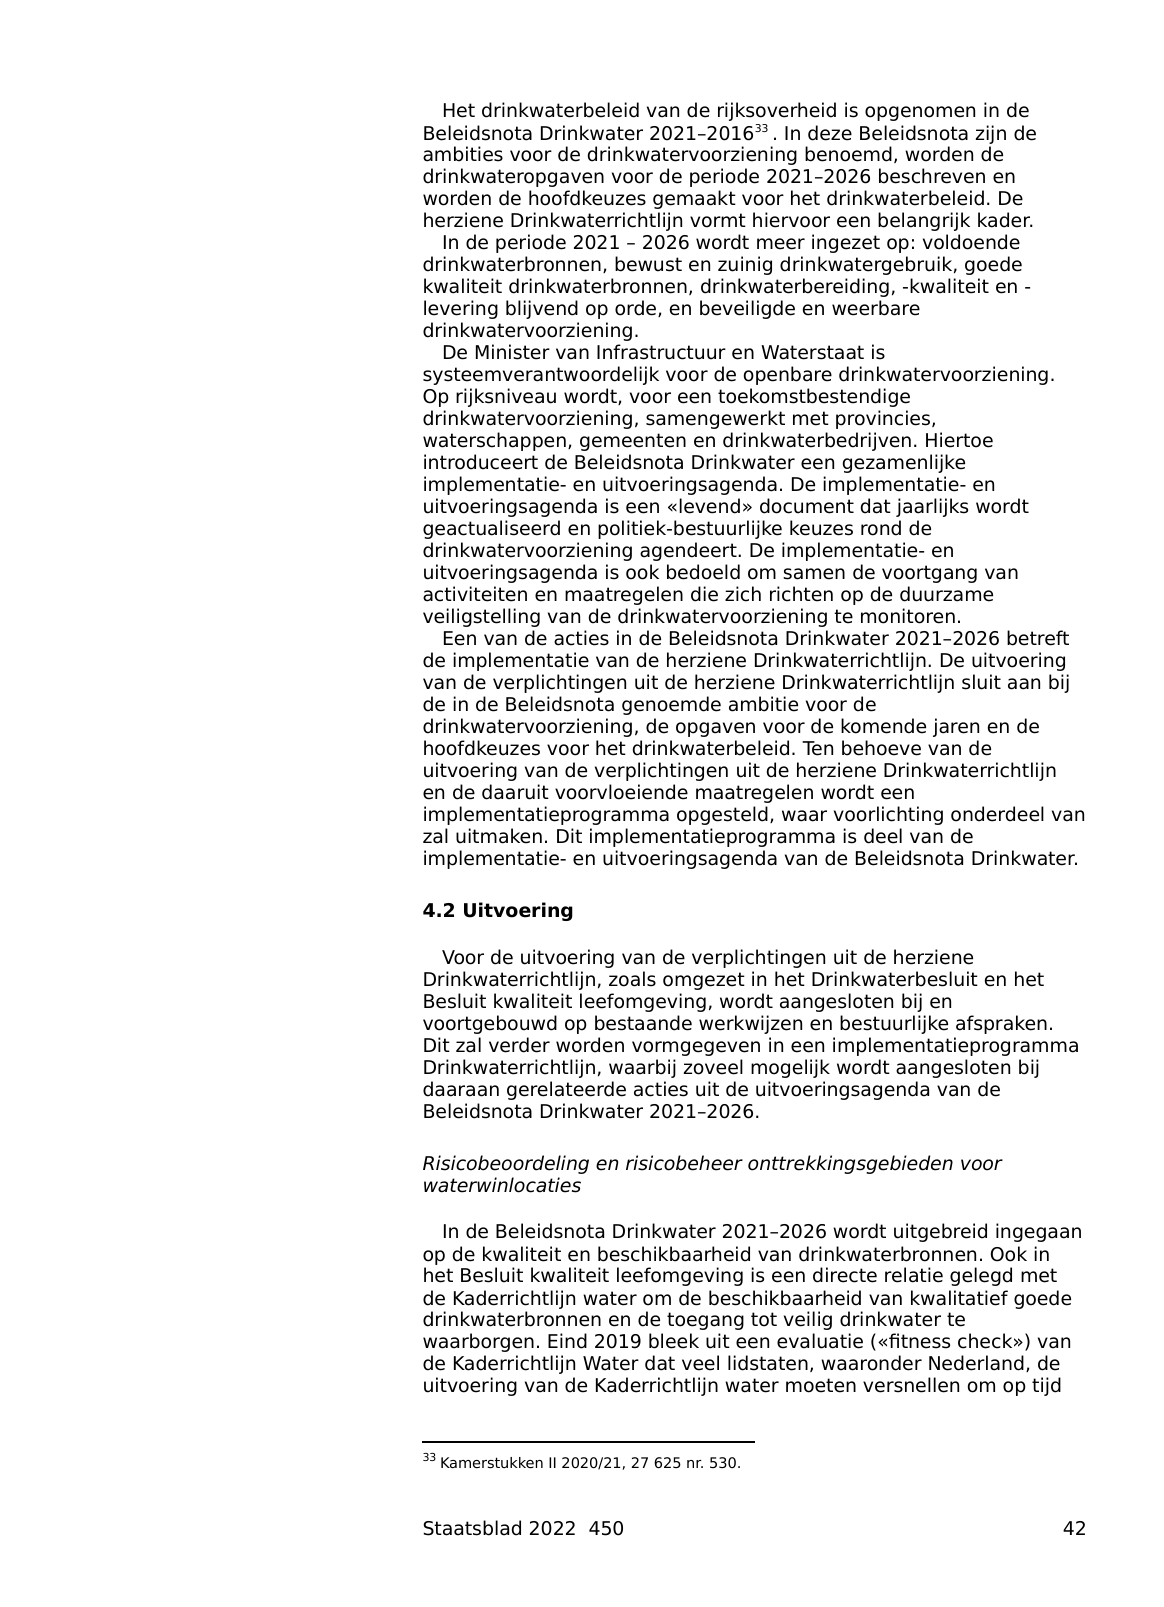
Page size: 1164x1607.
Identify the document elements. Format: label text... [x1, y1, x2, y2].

text Kamerstukken II 2020/21, 27 625 nr. 530. [422, 1451, 1087, 1473]
text De Minister van Infrastructuur en Waterstaat is systeemverantwoordelijk voor de openbare drinkwatervoorziening. Op rijksniveau wordt, voor een toekomstbestendige drinkwatervoorziening, samengewerkt met provincies, waterschappen, gemeenten en drinkwaterbedrijven. Hiertoe introduceert de Beleidsnota Drinkwater een gezamenlijke implementatie- en uitvoeringsagenda. De implementatie- en uitvoeringsagenda is een «levend» document dat jaarlijks wordt geactualiseerd en politiek-bestuurlijke keuzes rond de drinkwatervoorziening agendeert. De implementatie- en uitvoeringsagenda is ook bedoeld om samen de voortgang van activiteiten en maatregelen die zich richten op de duurzame veiligstelling van de drinkwatervoorziening te monitoren. [422, 342, 1087, 628]
subtitle 4.2 Uitvoering [422, 900, 1087, 922]
text Het drinkwaterbeleid van de rijksoverheid is opgenomen in de Beleidsnota Drinkwater 2021–2016. In deze Beleidsnota zijn de ambities voor de drinkwatervoorziening benoemd, worden de drinkwateropgaven voor de periode 2021–2026 beschreven en worden de hoofdkeuzes gemaakt voor het drinkwaterbeleid. De herziene Drinkwaterrichtlijn vormt hiervoor een belangrijk kader. [422, 100, 1087, 232]
text In de Beleidsnota Drinkwater 2021–2026 wordt uitgebreid ingegaan op de kwaliteit en beschikbaarheid van drinkwaterbronnen. Ook in het Besluit kwaliteit leefomgeving is een directe relatie gelegd met de Kaderrichtlijn water om de beschikbaarheid van kwalitatief goede drinkwaterbronnen en de toegang tot veilig drinkwater te waarborgen. Eind 2019 bleek uit een evaluatie («fitness check») van de Kaderrichtlijn Water dat veel lidstaten, waaronder Nederland, de uitvoering van de Kaderrichtlijn water moeten versnellen om op tijd [422, 1221, 1087, 1397]
subtitle Risicobeoordeling en risicobeheer onttrekkingsgebieden voor waterwinlocaties [422, 1152, 1087, 1196]
text Een van de acties in de Beleidsnota Drinkwater 2021–2026 betreft de implementatie van de herziene Drinkwaterrichtlijn. De uitvoering van de verplichtingen uit de herziene Drinkwaterrichtlijn sluit aan bij de in de Beleidsnota genoemde ambitie voor de drinkwatervoorziening, de opgaven voor de komende jaren en de hoofdkeuzes voor het drinkwaterbeleid. Ten behoeve van de uitvoering van de verplichtingen uit de herziene Drinkwaterrichtlijn en de daaruit voorvloeiende maatregelen wordt een implementatieprogramma opgesteld, waar voorlichting onderdeel van zal uitmaken. Dit implementatieprogramma is deel van de implementatie- en uitvoeringsagenda van de Beleidsnota Drinkwater. [422, 628, 1087, 870]
text Voor de uitvoering van de verplichtingen uit de herziene Drinkwaterrichtlijn, zoals omgezet in het Drinkwaterbesluit en het Besluit kwaliteit leefomgeving, wordt aangesloten bij en voortgebouwd op bestaande werkwijzen en bestuurlijke afspraken. Dit zal verder worden vormgegeven in een implementatieprogramma Drinkwaterrichtlijn, waarbij zoveel mogelijk wordt aangesloten bij daaraan gerelateerde acties uit de uitvoeringsagenda van de Beleidsnota Drinkwater 2021–2026. [422, 947, 1087, 1122]
text In de periode 2021 – 2026 wordt meer ingezet op: voldoende drinkwaterbronnen, bewust en zuinig drinkwatergebruik, goede kwaliteit drinkwaterbronnen, drinkwaterbereiding, -kwaliteit en -levering blijvend op orde, en beveiligde en weerbare drinkwatervoorziening. [422, 232, 1087, 342]
